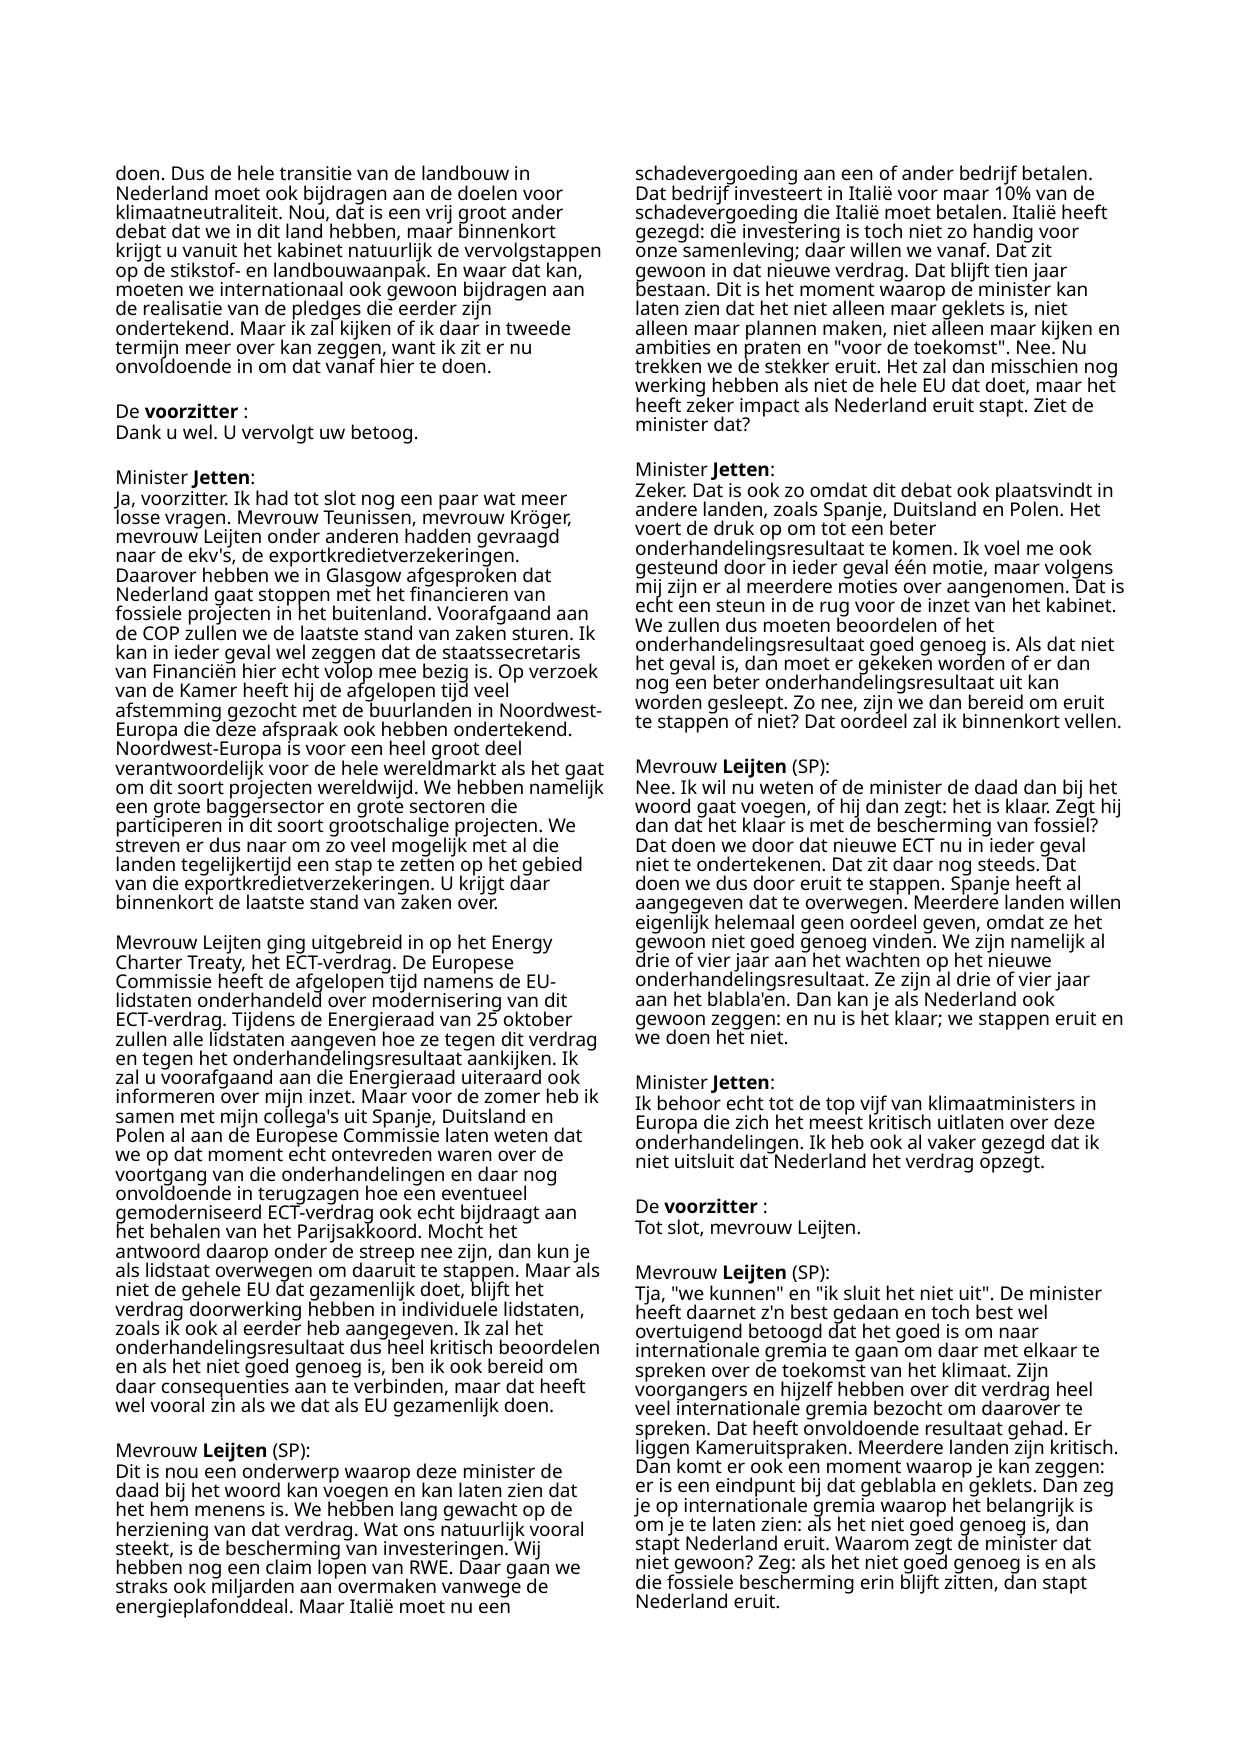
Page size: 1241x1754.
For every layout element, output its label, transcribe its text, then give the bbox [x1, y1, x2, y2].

text De voorzitter : [115, 398, 605, 424]
text De voorzitter : [635, 1193, 1125, 1219]
text Minister Jetten: [635, 456, 1125, 482]
text Mevrouw Leijten (SP): [115, 1437, 605, 1463]
text Ja, voorzitter. Ik had tot slot nog een paar wat meer losse vragen. Mevrouw Teunissen, mevrouw Kröger, mevrouw Leijten onder anderen hadden gevraagd naar de ekv's, de exportkredietverzekeringen. Daarover hebben we in Glasgow afgesproken dat Nederland gaat stoppen met het financieren van fossiele projecten in het buitenland. Voorafgaand aan de COP zullen we de laatste stand van zaken sturen. Ik kan in ieder geval wel zeggen dat de staatssecretaris van Financiën hier echt volop mee bezig is. Op verzoek van de Kamer heeft hij de afgelopen tijd veel afstemming gezocht met de buurlanden in Noordwest-Europa die deze afspraak ook hebben ondertekend. Noordwest-Europa is voor een heel groot deel verantwoordelijk voor de hele wereldmarkt als het gaat om dit soort projecten wereldwijd. We hebben namelijk een grote baggersector en grote sectoren die participeren in dit soort grootschalige projecten. We streven er dus naar om zo veel mogelijk met al die landen tegelijkertijd een stap te zetten op het gebied van die exportkredietverzekeringen. U krijgt daar binnenkort de laatste stand van zaken over. [115, 490, 605, 914]
text Dank u wel. U vervolgt uw betoog. [115, 424, 605, 443]
text Zeker. Dat is ook zo omdat dit debat ook plaatsvindt in andere landen, zoals Spanje, Duitsland en Polen. Het voert de druk op om tot een beter onderhandelingsresultaat te komen. Ik voel me ook gesteund door in ieder geval één motie, maar volgens mij zijn er al meerdere moties over aangenomen. Dat is echt een steun in de rug voor de inzet van het kabinet. We zullen dus moeten beoordelen of het onderhandelingsresultaat goed genoeg is. Als dat niet het geval is, dan moet er gekeken worden of er dan nog een beter onderhandelingsresultaat uit kan worden gesleept. Zo nee, zijn we dan bereid om eruit te stappen of niet? Dat oordeel zal ik binnenkort vellen. [635, 482, 1125, 732]
text doen. Dus de hele transitie van de landbouw in Nederland moet ook bijdragen aan de doelen voor klimaatneutraliteit. Nou, dat is een vrij groot ander debat dat we in dit land hebben, maar binnenkort krijgt u vanuit het kabinet natuurlijk de vervolgstappen op de stikstof- en landbouwaanpak. En waar dat kan, moeten we internationaal ook gewoon bijdragen aan de realisatie van de pledges die eerder zijn ondertekend. Maar ik zal kijken of ik daar in tweede termijn meer over kan zeggen, want ik zit er nu onvoldoende in om dat vanaf hier te doen. [115, 165, 605, 377]
text Nee. Ik wil nu weten of de minister de daad dan bij het woord gaat voegen, of hij dan zegt: het is klaar. Zegt hij dan dat het klaar is met de bescherming van fossiel? Dat doen we door dat nieuwe ECT nu in ieder geval niet te ondertekenen. Dat zit daar nog steeds. Dat doen we dus door eruit te stappen. Spanje heeft al aangegeven dat te overwegen. Meerdere landen willen eigenlijk helemaal geen oordeel geven, omdat ze het gewoon niet goed genoeg vinden. We zijn namelijk al drie of vier jaar aan het wachten op het nieuwe onderhandelingsresultaat. Ze zijn al drie of vier jaar aan het blabla'en. Dan kan je als Nederland ook gewoon zeggen: en nu is het klaar; we stappen eruit en we doen het niet. [635, 779, 1125, 1048]
text Minister Jetten: [115, 464, 605, 490]
text schadevergoeding aan een of ander bedrijf betalen. Dat bedrijf investeert in Italië voor maar 10% van de schadevergoeding die Italië moet betalen. Italië heeft gezegd: die investering is toch niet zo handig voor onze samenleving; daar willen we vanaf. Dat zit gewoon in dat nieuwe verdrag. Dat blijft tien jaar bestaan. Dit is het moment waarop de minister kan laten zien dat het niet alleen maar geklets is, niet alleen maar plannen maken, niet alleen maar kijken en ambities en praten en "voor de toekomst". Nee. Nu trekken we de stekker eruit. Het zal dan misschien nog werking hebben als niet de hele EU dat doet, maar het heeft zeker impact als Nederland eruit stapt. Ziet de minister dat? [635, 165, 1125, 435]
text Mevrouw Leijten (SP): [635, 1259, 1125, 1284]
text Mevrouw Leijten (SP): [635, 753, 1125, 779]
text Tja, "we kunnen" en "ik sluit het niet uit". De minister heeft daarnet z'n best gedaan en toch best wel overtuigend betoogd dat het goed is om naar internationale gremia te gaan om daar met elkaar te spreken over de toekomst van het klimaat. Zijn voorgangers en hijzelf hebben over dit verdrag heel veel internationale gremia bezocht om daarover te spreken. Dat heeft onvoldoende resultaat gehad. Er liggen Kameruitspraken. Meerdere landen zijn kritisch. Dan komt er ook een moment waarop je kan zeggen: er is een eindpunt bij dat geblabla en geklets. Dan zeg je op internationale gremia waarop het belangrijk is om je te laten zien: als het niet goed genoeg is, dan stapt Nederland eruit. Waarom zegt de minister dat niet gewoon? Zeg: als het niet goed genoeg is en als die fossiele bescherming erin blijft zitten, dan stapt Nederland eruit. [635, 1284, 1125, 1612]
text Ik behoor echt tot de top vijf van klimaatministers in Europa die zich het meest kritisch uitlaten over deze onderhandelingen. Ik heb ook al vaker gezegd dat ik niet uitsluit dat Nederland het verdrag opzegt. [635, 1095, 1125, 1172]
text Dit is nou een onderwerp waarop deze minister de daad bij het woord kan voegen en kan laten zien dat het hem menens is. We hebben lang gewacht op de herziening van dat verdrag. Wat ons natuurlijk vooral steekt, is de bescherming van investeringen. Wij hebben nog een claim lopen van RWE. Daar gaan we straks ook miljarden aan overmaken vanwege de energieplafonddeal. Maar Italië moet nu een [115, 1463, 605, 1617]
text Mevrouw Leijten ging uitgebreid in op het Energy Charter Treaty, het ECT-verdrag. De Europese Commissie heeft de afgelopen tijd namens de EU-lidstaten onderhandeld over modernisering van dit ECT-verdrag. Tijdens de Energieraad van 25 oktober zullen alle lidstaten aangeven hoe ze tegen dit verdrag en tegen het onderhandelingsresultaat aankijken. Ik zal u voorafgaand aan die Energieraad uiteraard ook informeren over mijn inzet. Maar voor de zomer heb ik samen met mijn collega's uit Spanje, Duitsland en Polen al aan de Europese Commissie laten weten dat we op dat moment echt ontevreden waren over de voortgang van die onderhandelingen en daar nog onvoldoende in terugzagen hoe een eventueel gemoderniseerd ECT-verdrag ook echt bijdraagt aan het behalen van het Parijsakkoord. Mocht het antwoord daarop onder de streep nee zijn, dan kun je als lidstaat overwegen om daaruit te stappen. Maar als niet de gehele EU dat gezamenlijk doet, blijft het verdrag doorwerking hebben in individuele lidstaten, zoals ik ook al eerder heb aangegeven. Ik zal het onderhandelingsresultaat dus heel kritisch beoordelen en als het niet goed genoeg is, ben ik ook bereid om daar consequenties aan te verbinden, maar dat heeft wel vooral zin als we dat als EU gezamenlijk doen. [115, 934, 605, 1416]
text Tot slot, mevrouw Leijten. [635, 1219, 1125, 1238]
text Minister Jetten: [635, 1069, 1125, 1095]
